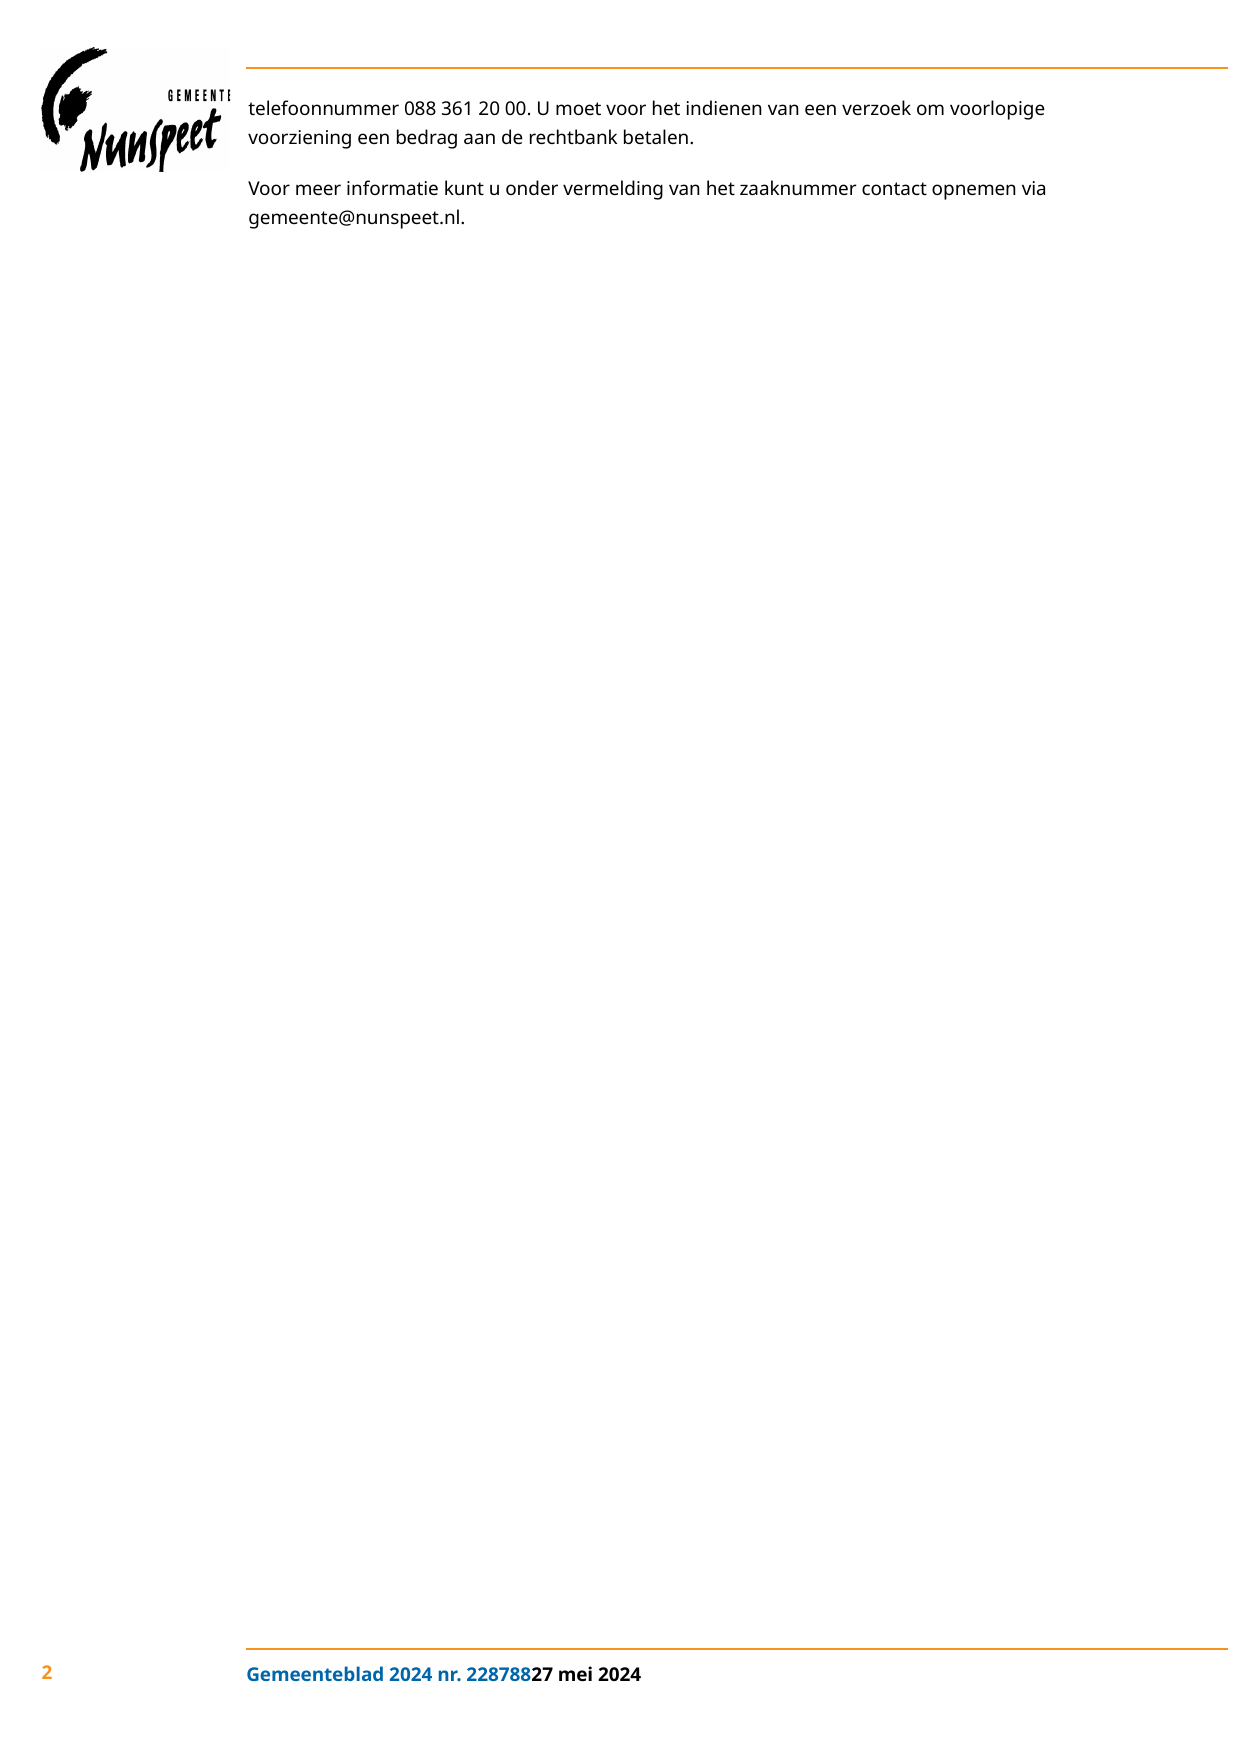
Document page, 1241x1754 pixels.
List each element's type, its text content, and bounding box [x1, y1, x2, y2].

text telefoonnummer 088 361 20 00. U moet voor het indienen van een verzoek om voorlopige voorziening een bedrag aan de rechtbank betalen. [248, 95, 1152, 150]
text Voor meer informatie kunt u onder vermelding van het zaaknummer contact opnemen via gemeente@nunspeet.nl. [248, 175, 1152, 230]
picture [41, 47, 231, 172]
